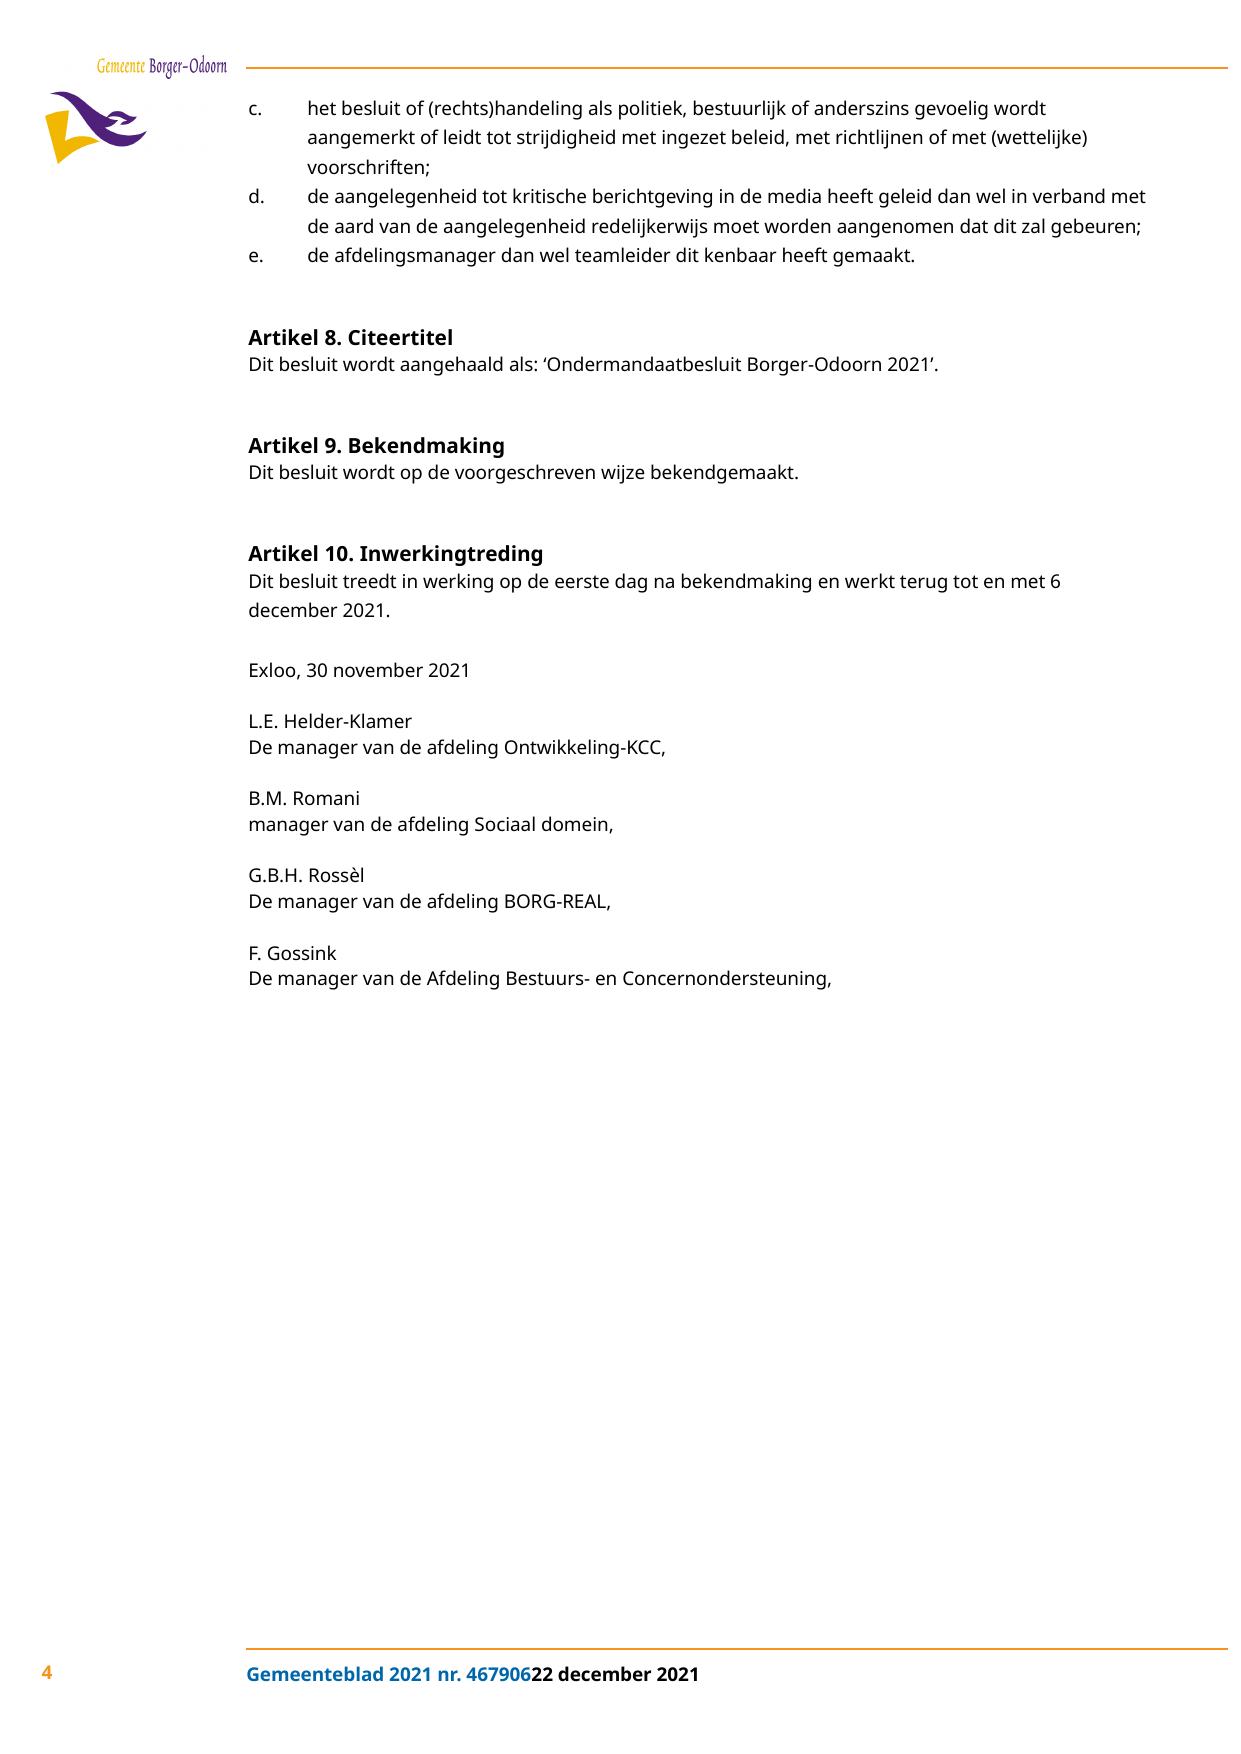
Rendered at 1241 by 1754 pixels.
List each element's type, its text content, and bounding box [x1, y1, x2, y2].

text G.B.H. Rossèl [248, 863, 1152, 888]
text Artikel 8. Citeertitel [248, 323, 1152, 351]
text B.M. Romani [248, 785, 1152, 811]
picture [41, 47, 231, 172]
text manager van de afdeling Sociaal domein, [248, 811, 1152, 837]
list het besluit of (rechts)handeling als politiek, bestuurlijk of anderszins gevoelig wordt aangemerkt of leidt tot strijdigheid met ingezet beleid, met richtlijnen of met (wettelijke) voorschriften; [248, 95, 1152, 180]
text Artikel 10. Inwerkingtreding [248, 539, 1152, 568]
text L.E. Helder-Klamer [248, 708, 1152, 734]
text F. Gossink [248, 940, 1152, 966]
text De manager van de afdeling Ontwikkeling-KCC, [248, 734, 1152, 760]
text Dit besluit wordt op de voorgeschreven wijze bekendgemaakt. [248, 459, 1152, 485]
text De manager van de afdeling BORG-REAL, [248, 888, 1152, 914]
text Dit besluit wordt aangehaald als: ‘Ondermandaatbesluit Borger-Odoorn 2021’. [248, 351, 1152, 377]
text Dit besluit treedt in werking op de eerste dag na bekendmaking en werkt terug tot en met 6 december 2021. [248, 568, 1152, 623]
list de aangelegenheid tot kritische berichtgeving in de media heeft geleid dan wel in verband met de aard van de aangelegenheid redelijkerwijs moet worden aangenomen dat dit zal gebeuren; [248, 183, 1152, 239]
text Artikel 9. Bekendmaking [248, 431, 1152, 459]
text De manager van de Afdeling Bestuurs- en Concernondersteuning, [248, 966, 1152, 991]
list de afdelingsmanager dan wel teamleider dit kenbaar heeft gemaakt. [248, 243, 1152, 268]
text Exloo, 30 november 2021 [248, 657, 1152, 682]
